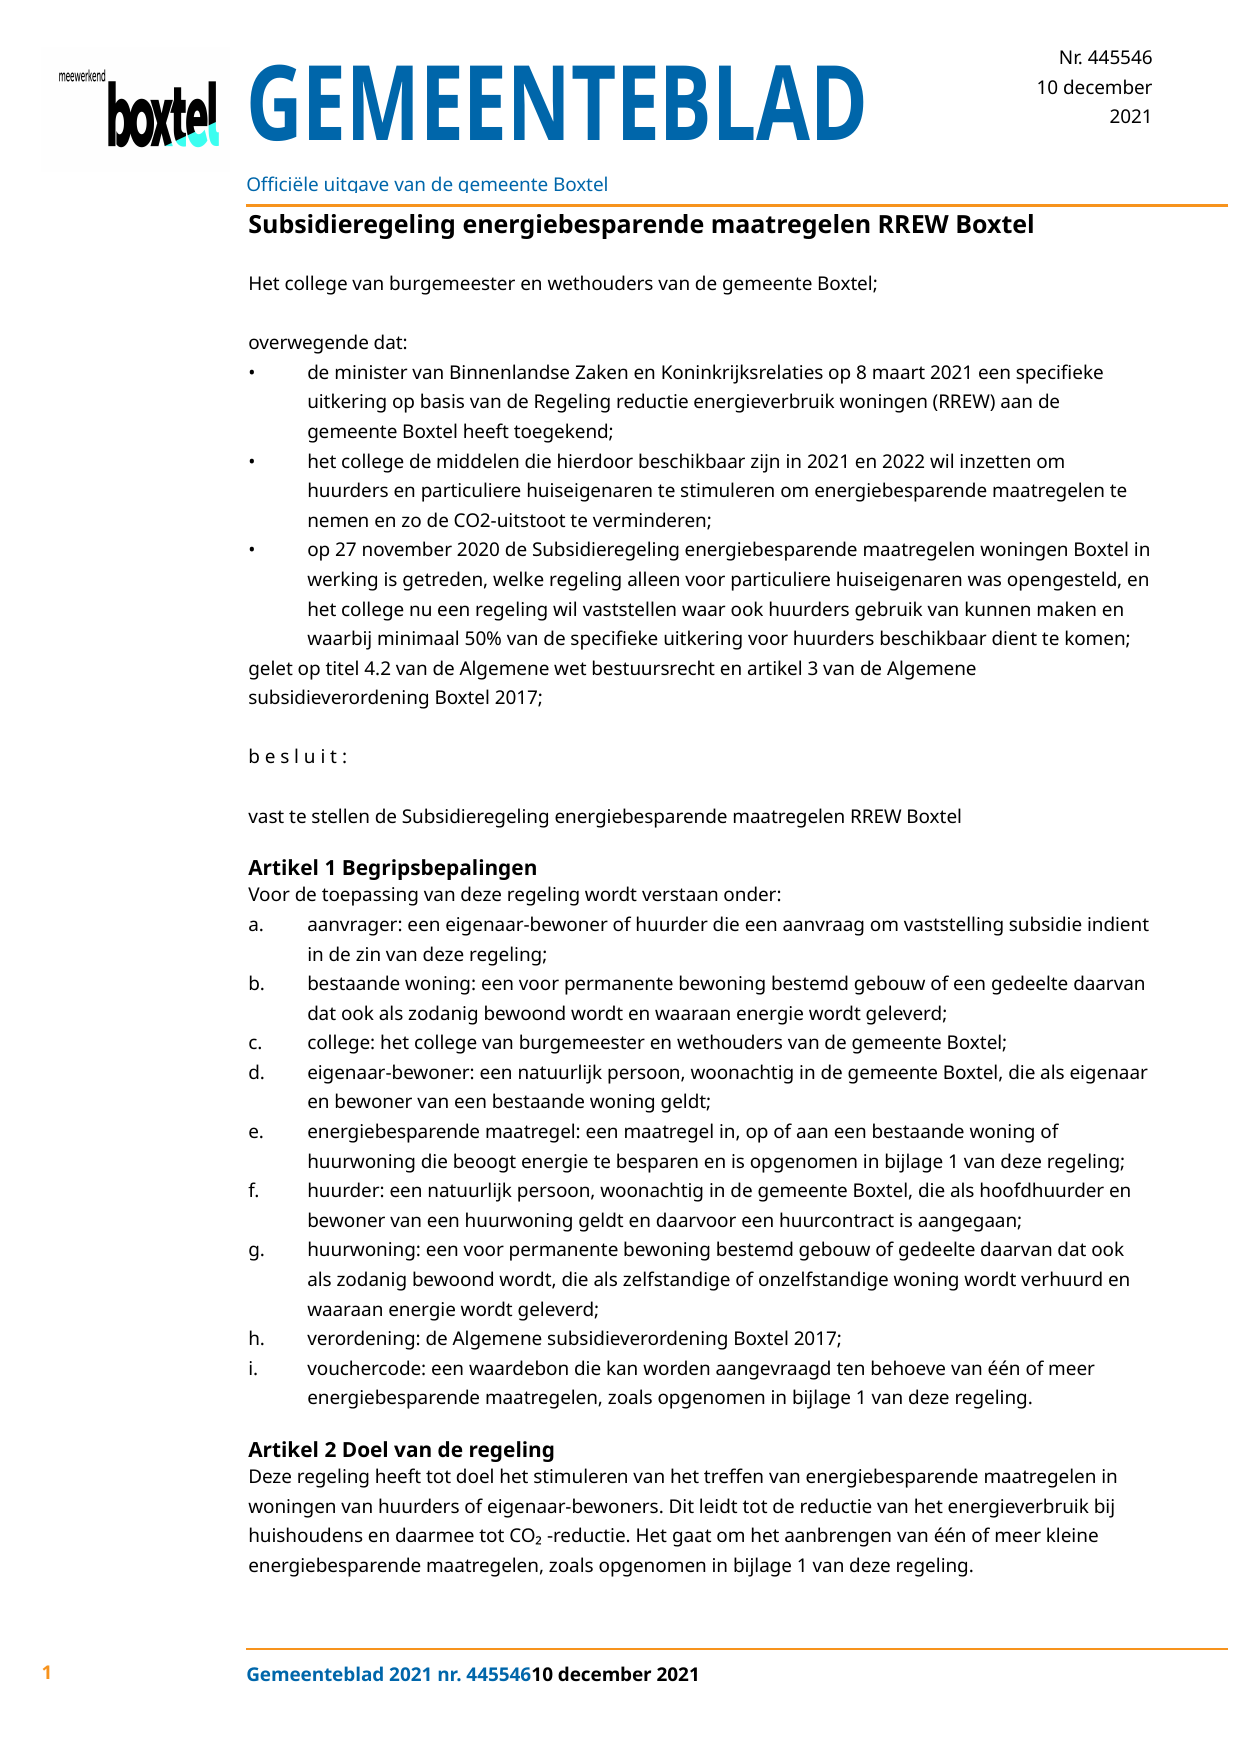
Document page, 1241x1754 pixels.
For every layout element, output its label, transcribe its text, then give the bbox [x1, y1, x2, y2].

picture [41, 47, 231, 172]
list het college de middelen die hierdoor beschikbaar zijn in 2021 en 2022 wil inzetten om huurders en particuliere huiseigenaren te stimuleren om energiebesparende maatregelen te nemen en zo de CO2-uitstoot te verminderen; [248, 448, 1152, 533]
list de minister van Binnenlandse Zaken en Koninkrijksrelaties op 8 maart 2021 een specifieke uitkering op basis van de Regeling reductie energieverbruik woningen (RREW) aan de gemeente Boxtel heeft toegekend; [248, 359, 1152, 444]
text Voor de toepassing van deze regeling wordt verstaan onder: [248, 882, 1152, 907]
list energiebesparende maatregel: een maatregel in, op of aan een bestaande woning of huurwoning die beoogt energie te besparen en is opgenomen in bijlage 1 van deze regeling; [248, 1118, 1152, 1174]
list op 27 november 2020 de Subsidieregeling energiebesparende maatregelen woningen Boxtel in werking is getreden, welke regeling alleen voor particuliere huiseigenaren was opengesteld, en het college nu een regeling wil vaststellen waar ook huurders gebruik van kunnen maken en waarbij minimaal 50% van de specifieke uitkering voor huurders beschikbaar dient te komen; [248, 537, 1152, 651]
text Subsidieregeling energiebesparende maatregelen RREW Boxtel [248, 207, 1152, 241]
text Artikel 2 Doel van de regeling [248, 1435, 1152, 1463]
text b e s l u i t : [248, 744, 1152, 769]
list vouchercode: een waardebon die kan worden aangevraagd ten behoeve van één of meer energiebesparende maatregelen, zoals opgenomen in bijlage 1 van deze regeling. [248, 1355, 1152, 1410]
list bestaande woning: een voor permanente bewoning bestemd gebouw of een gedeelte daarvan dat ook als zodanig bewoond wordt en waaraan energie wordt geleverd; [248, 970, 1152, 1026]
text gelet op titel 4.2 van de Algemene wet bestuursrecht en artikel 3 van de Algemene subsidieverordening Boxtel 2017; [248, 655, 1152, 710]
list verordening: de Algemene subsidieverordening Boxtel 2017; [248, 1325, 1152, 1351]
list eigenaar-bewoner: een natuurlijk persoon, woonachtig in de gemeente Boxtel, die als eigenaar en bewoner van een bestaande woning geldt; [248, 1059, 1152, 1114]
text Het college van burgemeester en wethouders van de gemeente Boxtel; [248, 270, 1152, 296]
list aanvrager: een eigenaar-bewoner of huurder die een aanvraag om vaststelling subsidie indient in de zin van deze regeling; [248, 911, 1152, 967]
text overwegende dat: [248, 329, 1152, 355]
text vast te stellen de Subsidieregeling energiebesparende maatregelen RREW Boxtel [248, 803, 1152, 828]
list college: het college van burgemeester en wethouders van de gemeente Boxtel; [248, 1029, 1152, 1055]
list huurwoning: een voor permanente bewoning bestemd gebouw of gedeelte daarvan dat ook als zodanig bewoond wordt, die als zelfstandige of onzelfstandige woning wordt verhuurd en waaraan energie wordt geleverd; [248, 1237, 1152, 1322]
text Deze regeling heeft tot doel het stimuleren van het treffen van energiebesparende maatregelen in woningen van huurders of eigenaar-bewoners. Dit leidt tot de reductie van het energieverbruik bij huishoudens en daarmee tot CO₂ -reductie. Het gaat om het aanbrengen van één of meer kleine energiebesparende maatregelen, zoals opgenomen in bijlage 1 van deze regeling. [248, 1463, 1152, 1578]
list huurder: een natuurlijk persoon, woonachtig in de gemeente Boxtel, die als hoofdhuurder en bewoner van een huurwoning geldt en daarvoor een huurcontract is aangegaan; [248, 1177, 1152, 1233]
text Artikel 1 Begripsbepalingen [248, 853, 1152, 882]
